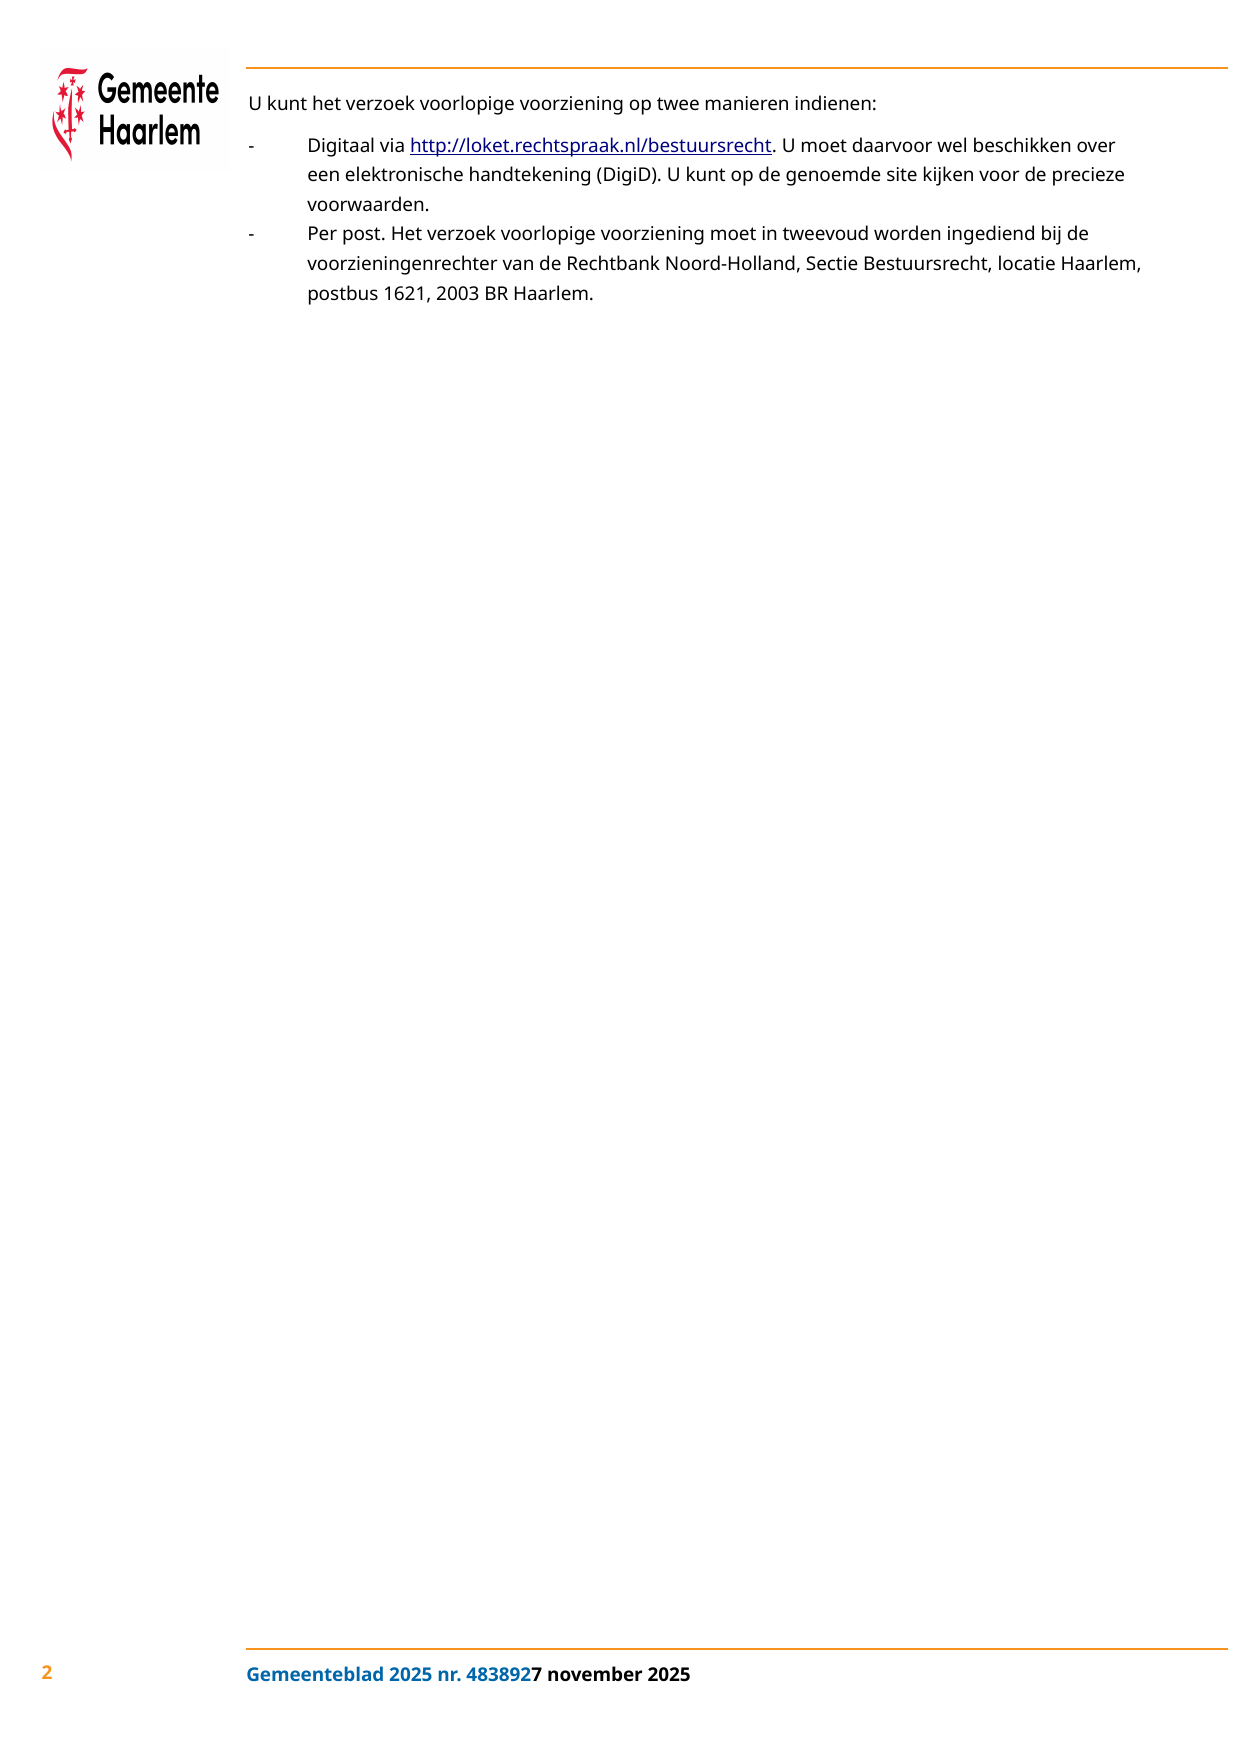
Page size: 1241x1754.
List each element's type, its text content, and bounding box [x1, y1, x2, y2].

list Per post. Het verzoek voorlopige voorziening moet in tweevoud worden ingediend bij de voorzieningenrechter van de Rechtbank Noord-Holland, Sectie Bestuursrecht, locatie Haarlem, postbus 1621, 2003 BR Haarlem. [248, 221, 1152, 305]
text U kunt het verzoek voorlopige voorziening op twee manieren indienen: [248, 95, 1152, 114]
picture [41, 47, 231, 172]
list Digitaal via http://loket.rechtspraak.nl/bestuursrecht. U moet daarvoor wel beschikken over een elektronische handtekening (DigiD). U kunt op de genoemde site kijken voor de precieze voorwaarden. [248, 132, 1152, 217]
